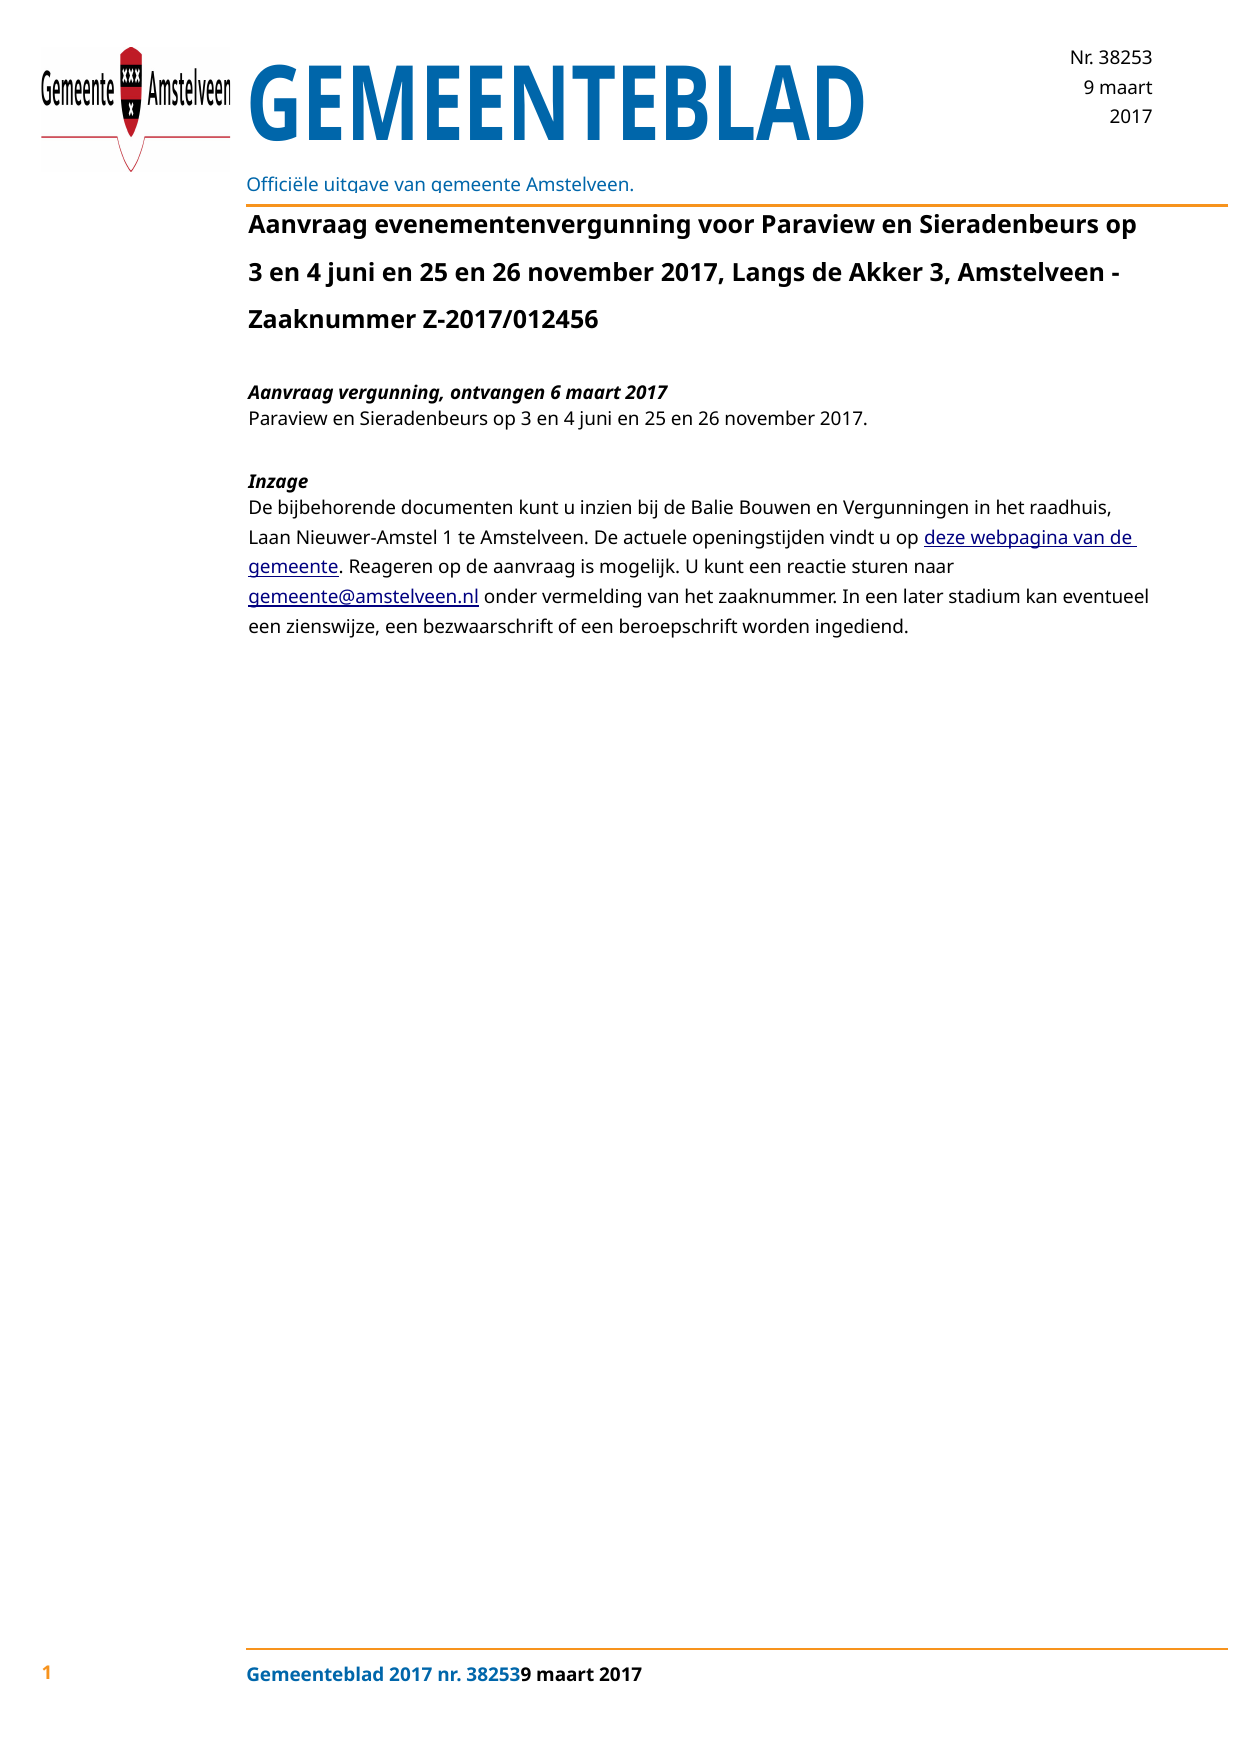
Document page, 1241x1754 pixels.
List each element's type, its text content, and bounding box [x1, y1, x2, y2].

text Aanvraag vergunning, ontvangen 6 maart 2017 [248, 379, 1152, 405]
picture [41, 47, 231, 172]
text De bijbehorende documenten kunt u inzien bij de Balie Bouwen en Vergunningen in het raadhuis, Laan Nieuwer-Amstel 1 te Amstelveen. De actuele openingstijden vindt u op deze webpagina van de gemeente. Reageren op de aanvraag is mogelijk. U kunt een reactie sturen naar gemeente@amstelveen.nl onder vermelding van het zaaknummer. In een later stadium kan eventueel een zienswijze, een bezwaarschrift of een beroepschrift worden ingediend. [248, 494, 1152, 638]
text Inzage [248, 469, 1152, 494]
text Aanvraag evenementenvergunning voor Paraview en Sieradenbeurs op 3 en 4 juni en 25 en 26 november 2017, Langs de Akker 3, Amstelveen - Zaaknummer Z-2017/012456 [248, 207, 1152, 336]
text Paraview en Sieradenbeurs op 3 en 4 juni en 25 en 26 november 2017. [248, 405, 1152, 431]
